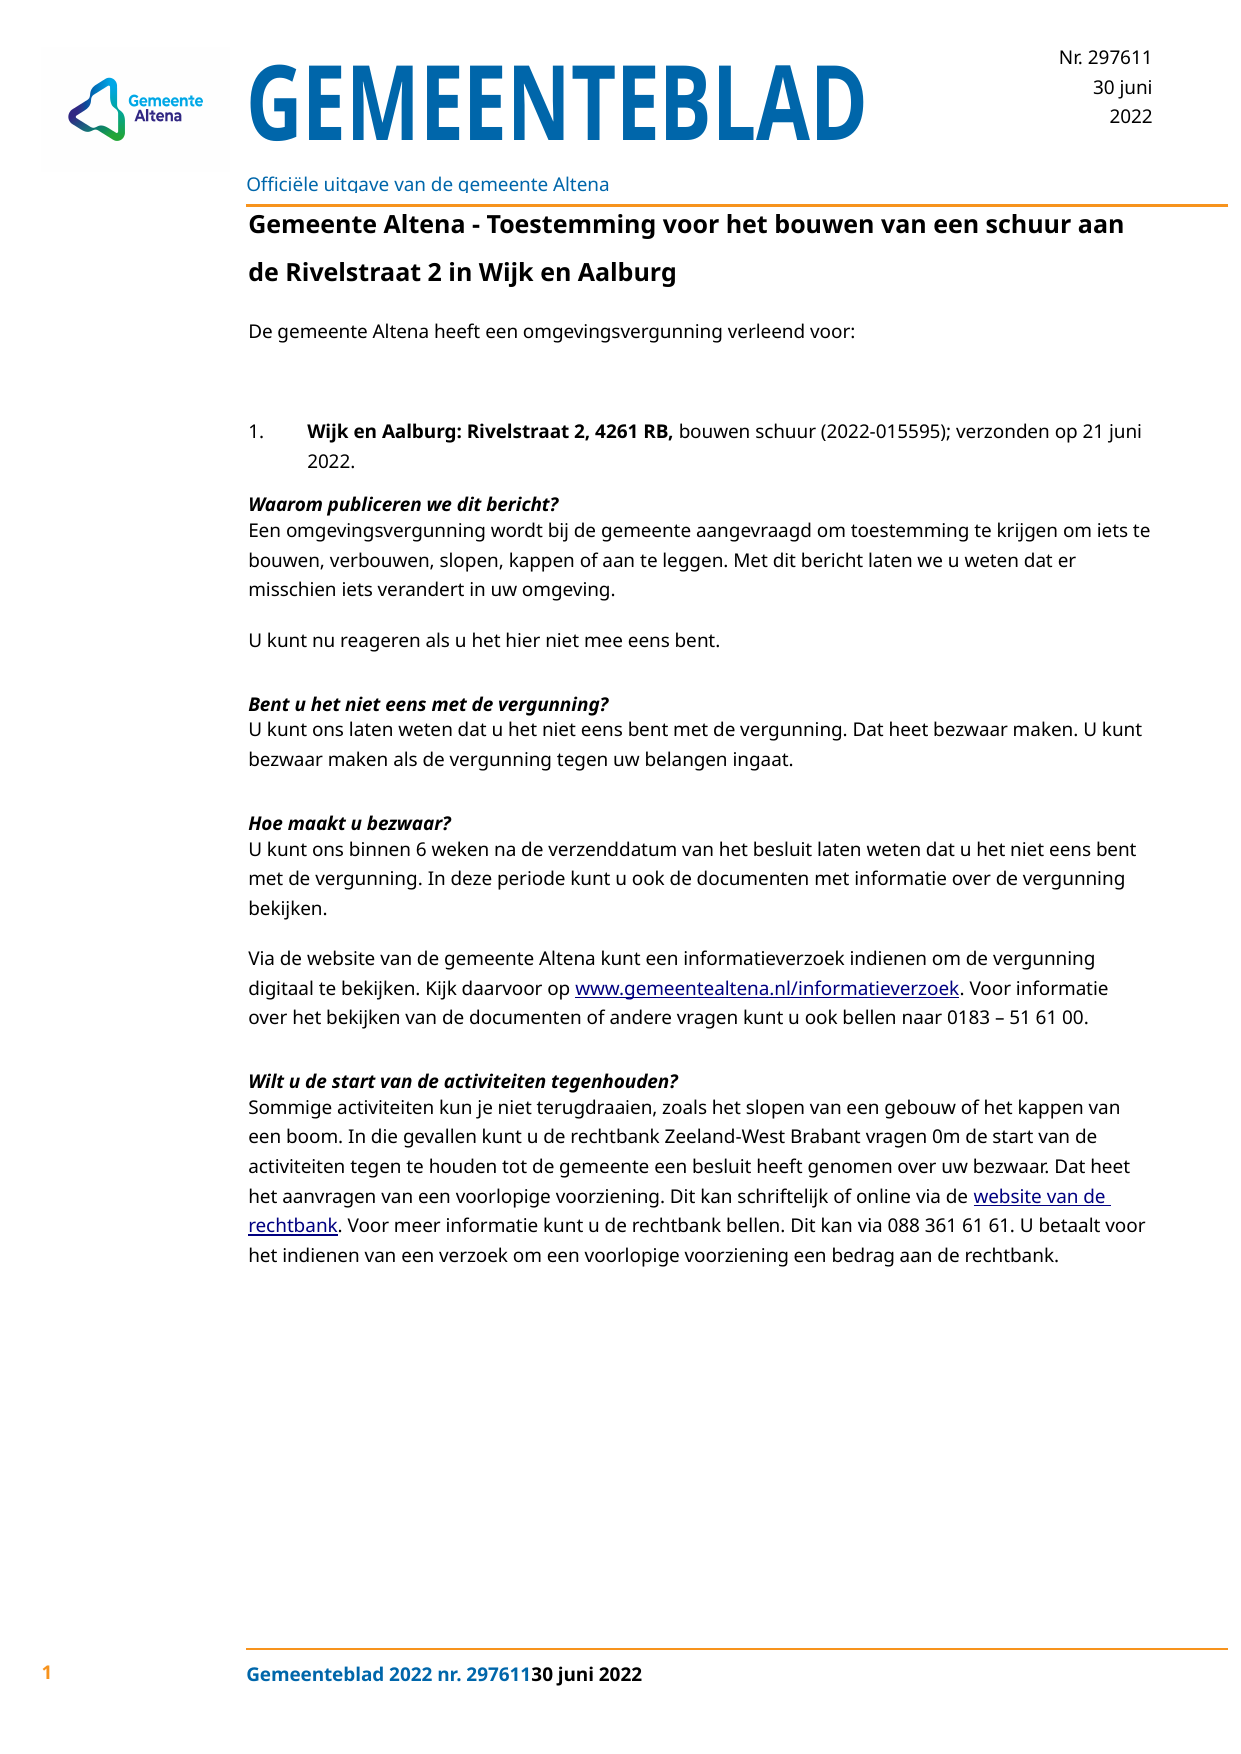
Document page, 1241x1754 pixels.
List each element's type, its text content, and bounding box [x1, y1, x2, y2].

text Via de website van de gemeente Altena kunt een informatieverzoek indienen om de vergunning digitaal te bekijken. Kijk daarvoor op www.gemeentealtena.nl/informatieverzoek. Voor informatie over het bekijken van de documenten of andere vragen kunt u ook bellen naar 0183 – 51 61 00. [248, 945, 1152, 1030]
list Wijk en Aalburg: Rivelstraat 2, 4261 RB, bouwen schuur (2022-015595); verzonden op 21 juni 2022. [248, 419, 1152, 474]
text Hoe maakt u bezwaar? [248, 810, 1152, 836]
text Een omgevingsvergunning wordt bij de gemeente aangevraagd om toestemming te krijgen om iets te bouwen, verbouwen, slopen, kappen of aan te leggen. Met dit bericht laten we u weten dat er misschien iets verandert in uw omgeving. [248, 517, 1152, 602]
text U kunt ons laten weten dat u het niet eens bent met de vergunning. Dat heet bezwaar maken. U kunt bezwaar maken als de vergunning tegen uw belangen ingaat. [248, 716, 1152, 772]
text U kunt nu reageren als u het hier niet mee eens bent. [248, 627, 1152, 652]
text Bent u het niet eens met de vergunning? [248, 691, 1152, 716]
text De gemeente Altena heeft een omgevingsvergunning verleend voor: [248, 318, 1152, 344]
text U kunt ons binnen 6 weken na de verzenddatum van het besluit laten weten dat u het niet eens bent met de vergunning. In deze periode kunt u ook de documenten met informatie over de vergunning bekijken. [248, 836, 1152, 921]
text Waarom publiceren we dit bericht? [248, 491, 1152, 517]
text Gemeente Altena - Toestemming voor het bouwen van een schuur aan de Rivelstraat 2 in Wijk en Aalburg [248, 207, 1152, 288]
text Wilt u de start van de activiteiten tegenhouden? [248, 1068, 1152, 1094]
text Sommige activiteiten kun je niet terugdraaien, zoals het slopen van een gebouw of het kappen van een boom. In die gevallen kunt u de rechtbank Zeeland-West Brabant vragen 0m de start van de activiteiten tegen te houden tot de gemeente een besluit heeft genomen over uw bezwaar. Dat heet het aanvragen van een voorlopige voorziening. Dit kan schriftelijk of online via de website van de rechtbank. Voor meer informatie kunt u de rechtbank bellen. Dit kan via 088 361 61 61. U betaalt voor het indienen van een verzoek om een voorlopige voorziening een bedrag aan de rechtbank. [248, 1094, 1152, 1268]
picture [41, 47, 231, 172]
